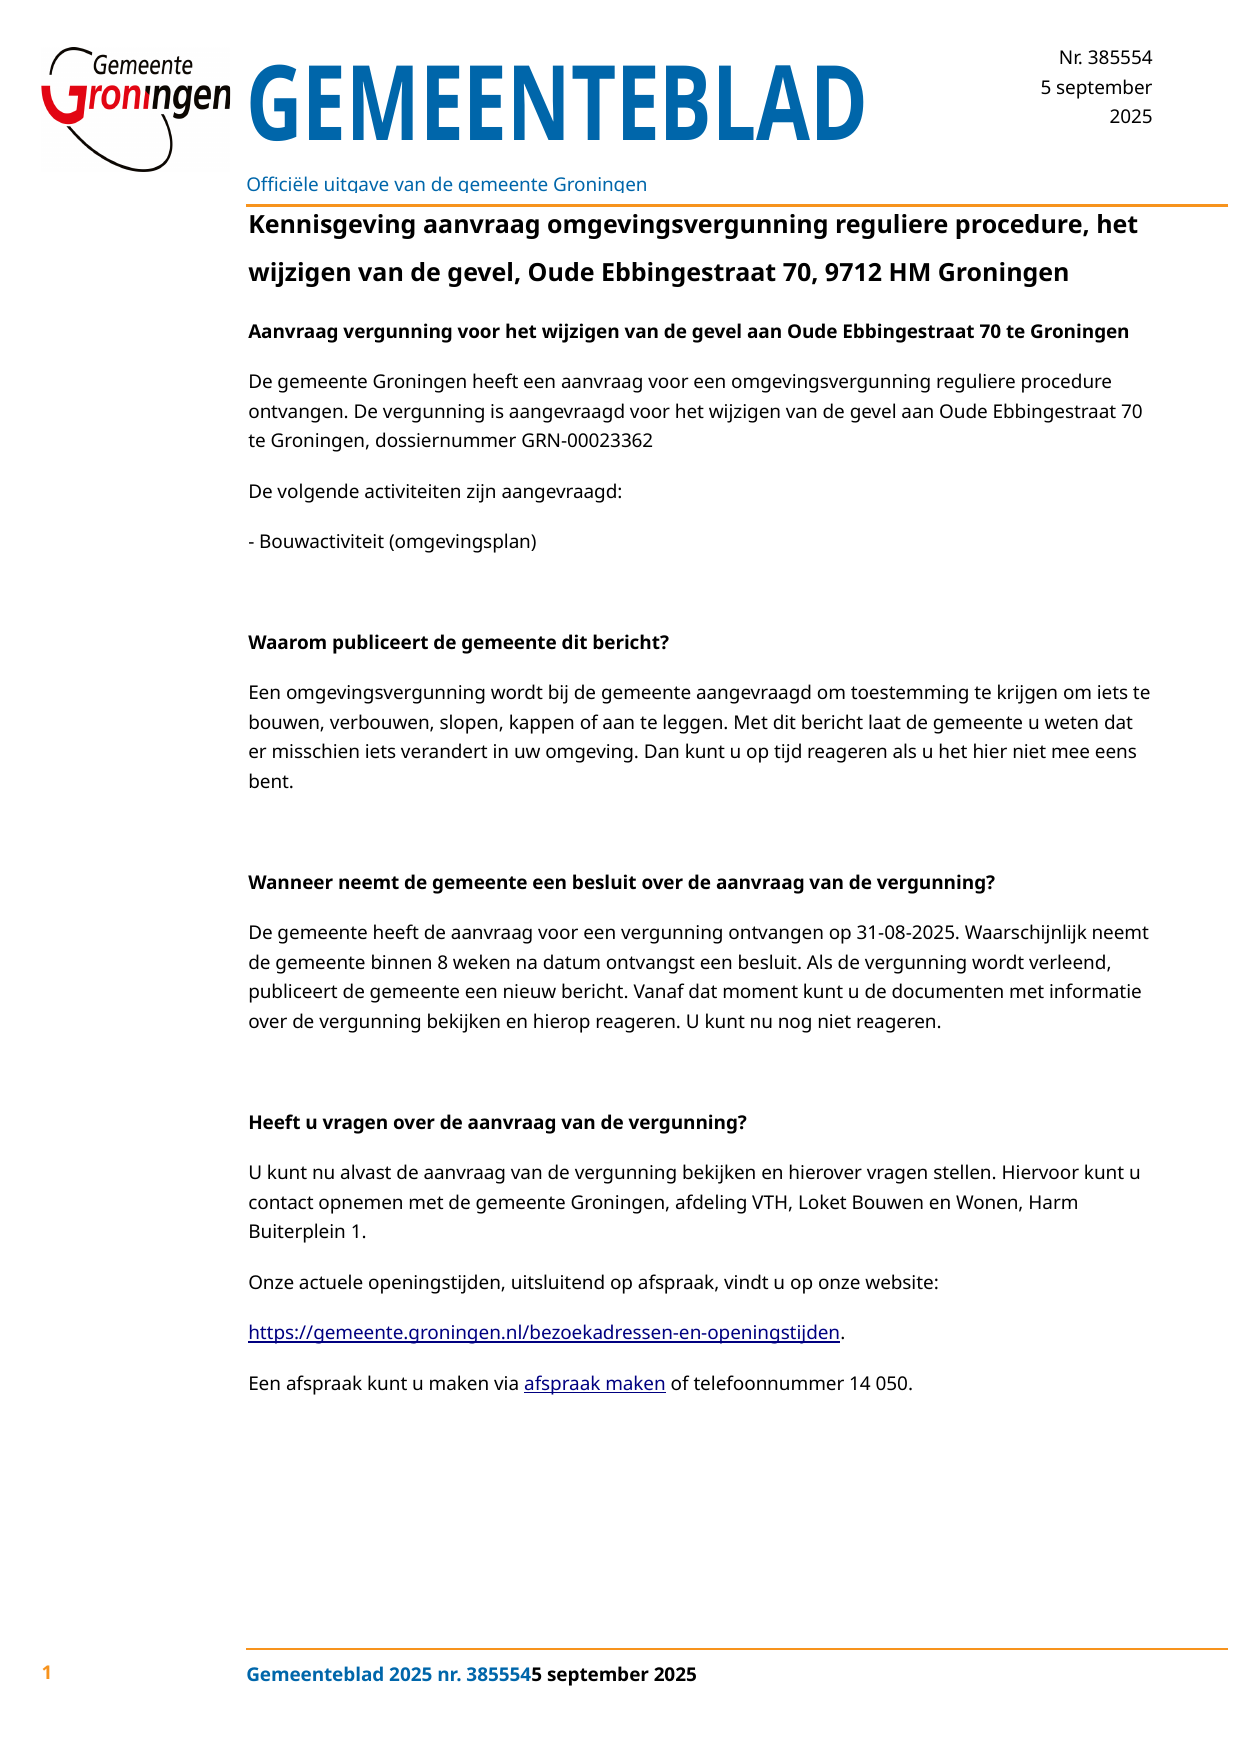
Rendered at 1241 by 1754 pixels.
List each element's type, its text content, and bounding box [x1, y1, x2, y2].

text De gemeente heeft de aanvraag voor een vergunning ontvangen op 31-08-2025. Waarschijnlijk neemt de gemeente binnen 8 weken na datum ontvangst een besluit. Als de vergunning wordt verleend, publiceert de gemeente een nieuw bericht. Vanaf dat moment kunt u de documenten met informatie over de vergunning bekijken en hierop reageren. U kunt nu nog niet reageren. [248, 919, 1152, 1034]
text De volgende activiteiten zijn aangevraagd: [248, 478, 1152, 504]
text Een afspraak kunt u maken via afspraak maken of telefoonnummer 14 050. [248, 1370, 1152, 1396]
text Heeft u vragen over de aanvraag van de vergunning? [248, 1109, 1152, 1135]
text Waarom publiceert de gemeente dit bericht? [248, 629, 1152, 655]
text Wanneer neemt de gemeente een besluit over de aanvraag van de vergunning? [248, 869, 1152, 895]
text Aanvraag vergunning voor het wijzigen van de gevel aan Oude Ebbingestraat 70 te Groningen [248, 318, 1152, 344]
picture [41, 47, 231, 172]
text U kunt nu alvast de aanvraag van de vergunning bekijken en hierover vragen stellen. Hiervoor kunt u contact opnemen met de gemeente Groningen, afdeling VTH, Loket Bouwen en Wonen, Harm Buiterplein 1. [248, 1159, 1152, 1244]
text De gemeente Groningen heeft een aanvraag voor een omgevingsvergunning reguliere procedure ontvangen. De vergunning is aangevraagd voor het wijzigen van de gevel aan Oude Ebbingestraat 70 te Groningen, dossiernummer GRN-00023362 [248, 368, 1152, 453]
text Kennisgeving aanvraag omgevingsvergunning reguliere procedure, het wijzigen van de gevel, Oude Ebbingestraat 70, 9712 HM Groningen [248, 207, 1152, 288]
text - Bouwactiviteit (omgevingsplan) [248, 528, 1152, 554]
text Onze actuele openingstijden, uitsluitend op afspraak, vindt u op onze website: [248, 1269, 1152, 1295]
text Een omgevingsvergunning wordt bij de gemeente aangevraagd om toestemming te krijgen om iets te bouwen, verbouwen, slopen, kappen of aan te leggen. Met dit bericht laat de gemeente u weten dat er misschien iets verandert in uw omgeving. Dan kunt u op tijd reageren als u het hier niet mee eens bent. [248, 679, 1152, 794]
text https://gemeente.groningen.nl/bezoekadressen-en-openingstijden. [248, 1319, 1152, 1345]
